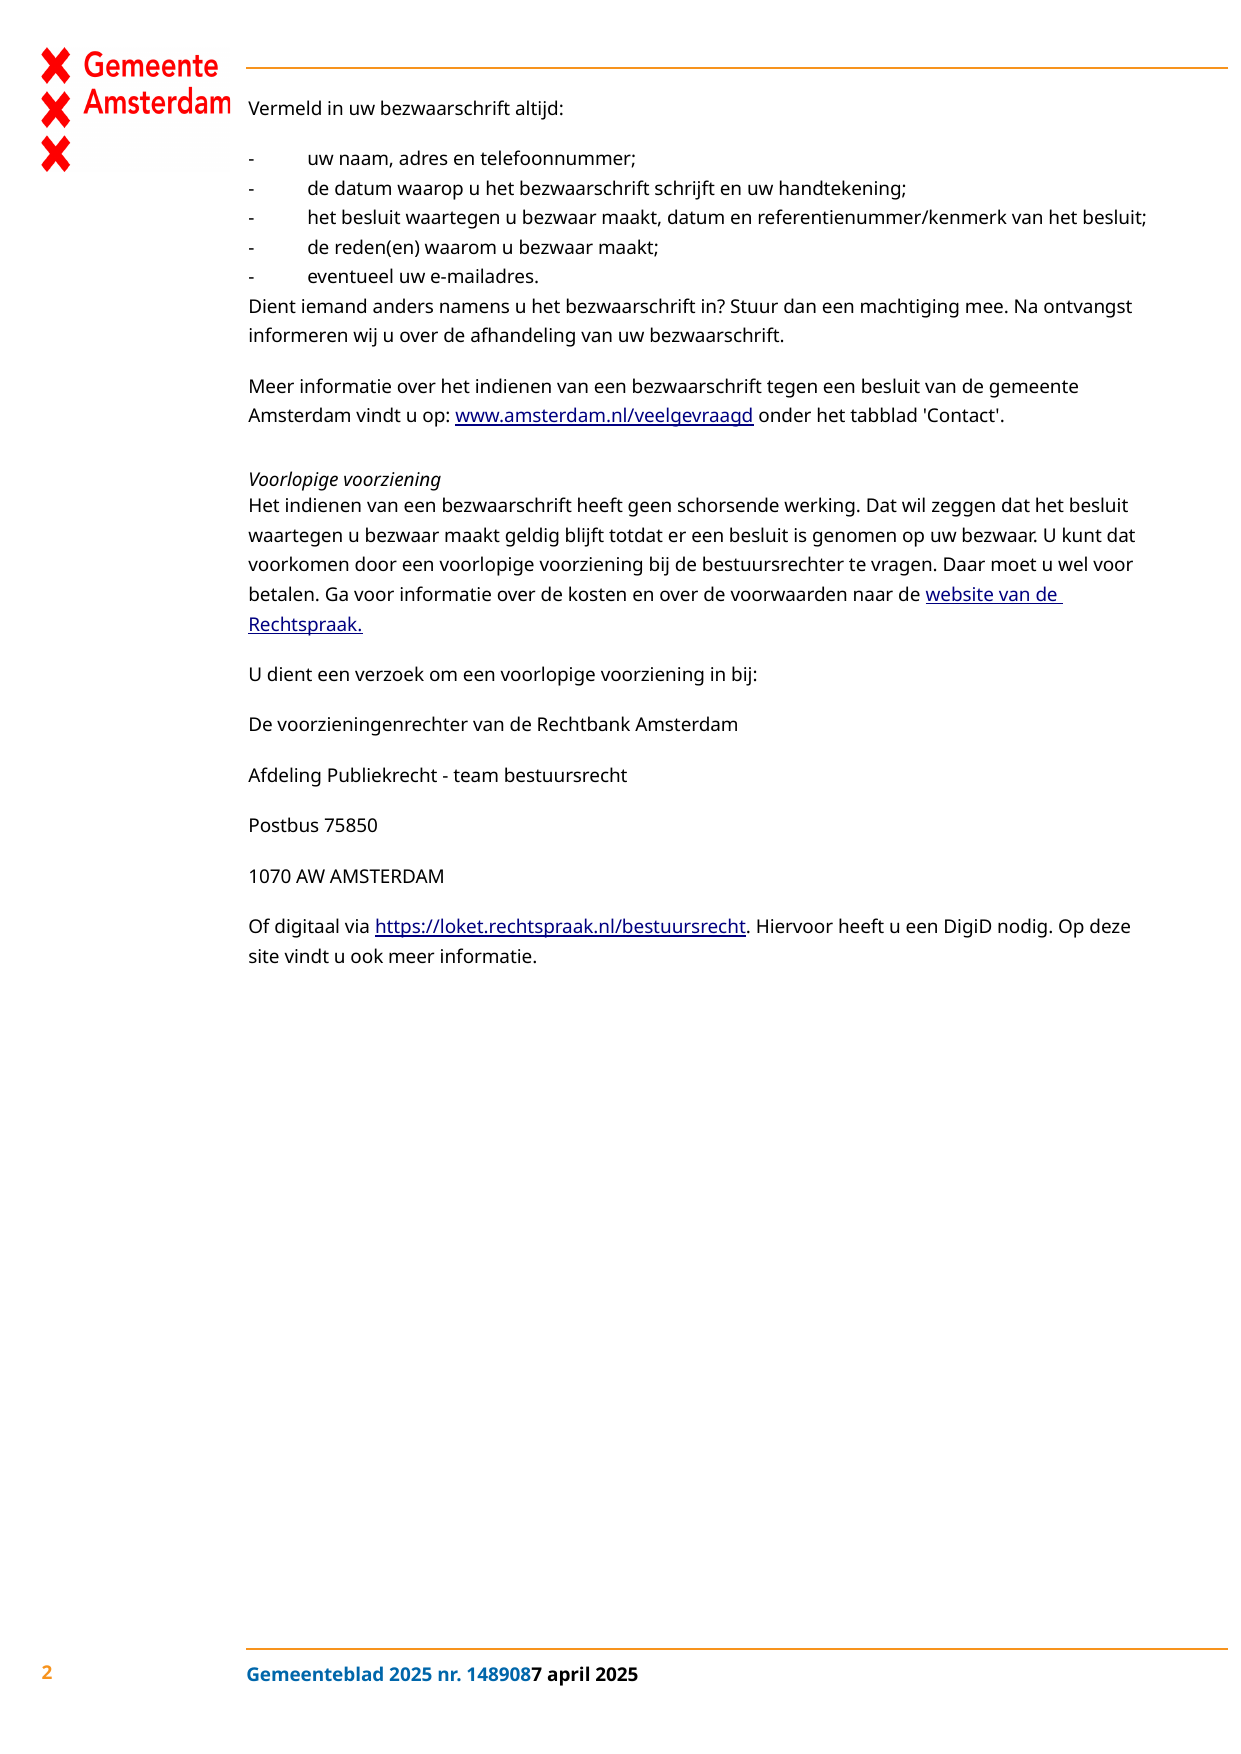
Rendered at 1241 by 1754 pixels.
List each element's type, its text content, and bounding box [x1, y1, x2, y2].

text Voorlopige voorziening [248, 467, 1152, 492]
text De voorzieningenrechter van de Rechtbank Amsterdam [248, 712, 1152, 737]
list uw naam, adres en telefoonnummer; [248, 145, 1152, 171]
text Afdeling Publiekrecht - team bestuursrecht [248, 762, 1152, 788]
list eventueel uw e-mailadres. [248, 263, 1152, 289]
text U dient een verzoek om een voorlopige voorziening in bij: [248, 661, 1152, 687]
text Het indienen van een bezwaarschrift heeft geen schorsende werking. Dat wil zeggen dat het besluit waartegen u bezwaar maakt geldig blijft totdat er een besluit is genomen op uw bezwaar. U kunt dat voorkomen door een voorlopige voorziening bij de bestuursrechter te vragen. Daar moet u wel voor betalen. Ga voor informatie over de kosten en over de voorwaarden naar de website van de Rechtspraak. [248, 492, 1152, 636]
text 1070 AW AMSTERDAM [248, 863, 1152, 888]
text Vermeld in uw bezwaarschrift altijd: [248, 95, 1152, 121]
text Postbus 75850 [248, 812, 1152, 838]
text Meer informatie over het indienen van een bezwaarschrift tegen een besluit van de gemeente Amsterdam vindt u op: www.amsterdam.nl/veelgevraagd onder het tabblad 'Contact'. [248, 373, 1152, 428]
text Dient iemand anders namens u het bezwaarschrift in? Stuur dan een machtiging mee. Na ontvangst informeren wij u over de afhandeling van uw bezwaarschrift. [248, 293, 1152, 348]
list de datum waarop u het bezwaarschrift schrijft en uw handtekening; [248, 175, 1152, 201]
list de reden(en) waarom u bezwaar maakt; [248, 234, 1152, 260]
list het besluit waartegen u bezwaar maakt, datum en referentienummer/kenmerk van het besluit; [248, 204, 1152, 230]
text Of digitaal via https://loket.rechtspraak.nl/bestuursrecht. Hiervoor heeft u een DigiD nodig. Op deze site vindt u ook meer informatie. [248, 913, 1152, 968]
picture [41, 47, 231, 172]
